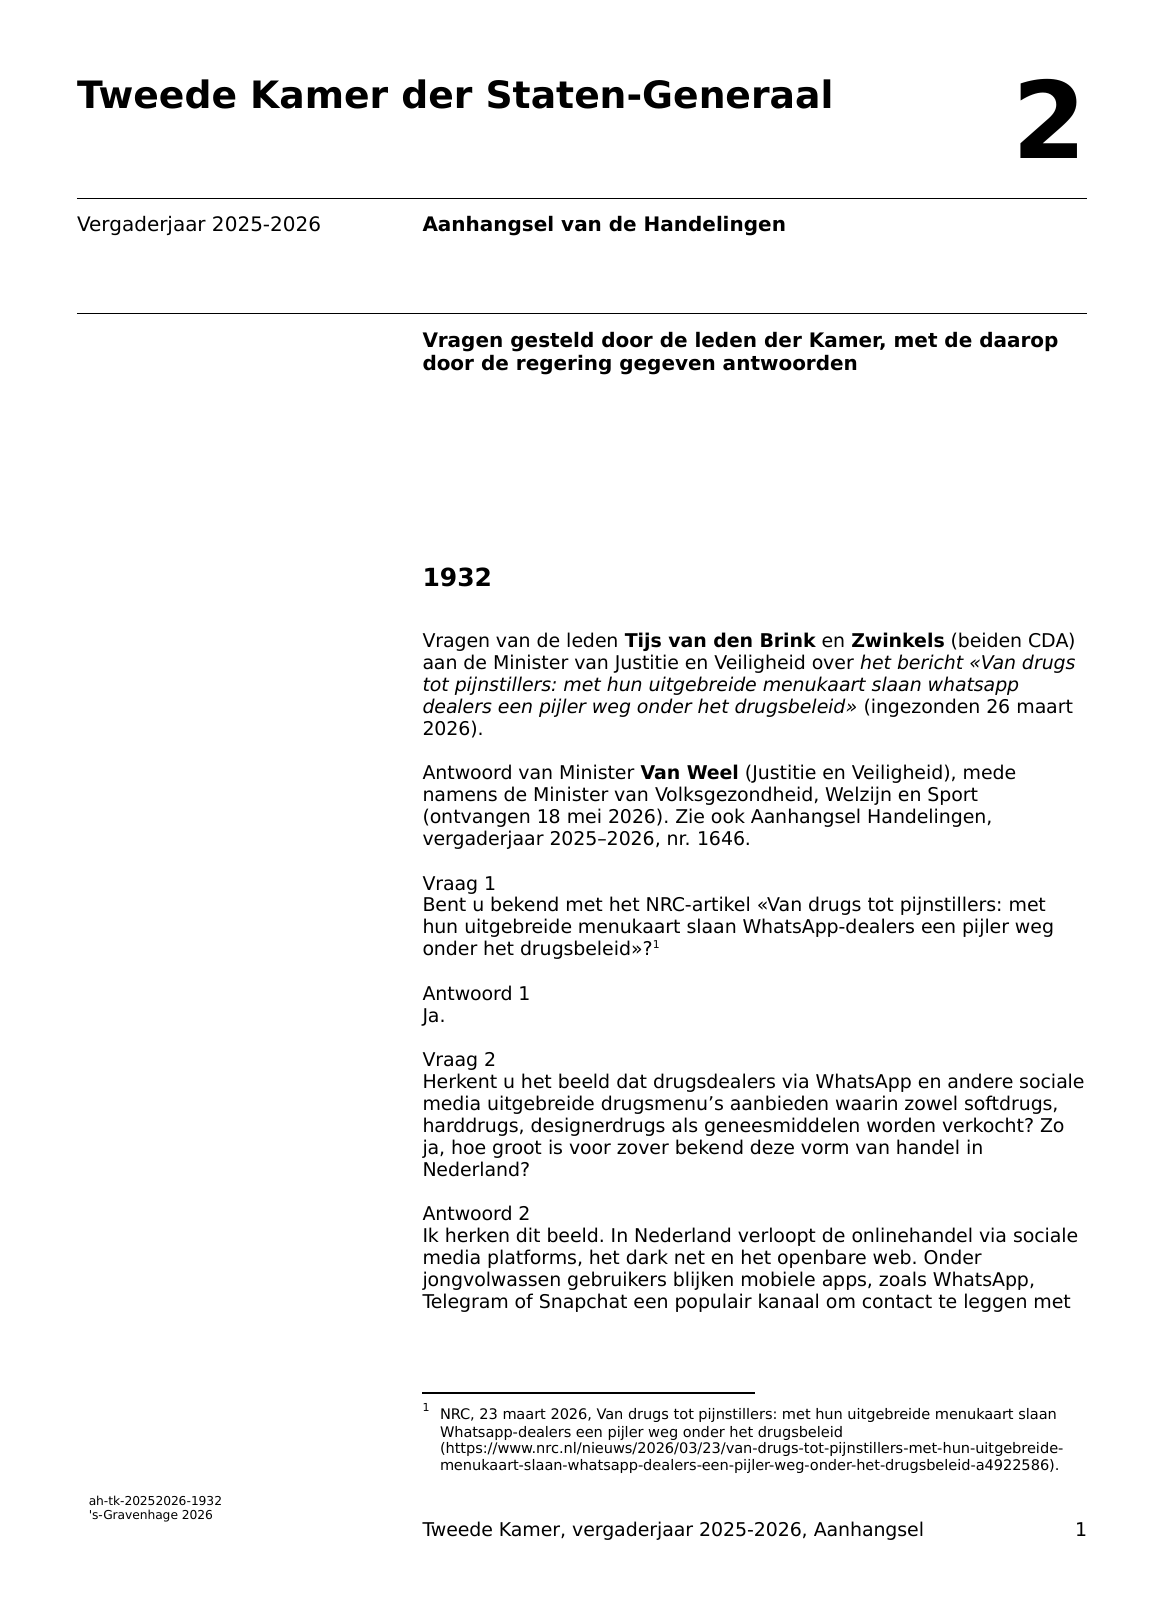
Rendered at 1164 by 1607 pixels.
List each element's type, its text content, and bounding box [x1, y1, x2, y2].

text Vraag 1 [422, 872, 1087, 894]
text Ik herken dit beeld. In Nederland verloopt de onlinehandel via sociale media platforms, het dark net en het openbare web. Onder jongvolwassen gebruikers blijken mobiele apps, zoals WhatsApp, Telegram of Snapchat een populair kanaal om contact te leggen met [422, 1225, 1087, 1313]
text NRC, 23 maart 2026, Van drugs tot pijnstillers: met hun uitgebreide menukaart slaan Whatsapp-dealers een pijler weg onder het drugsbeleid (https://www.nrc.nl/nieuws/2026/03/23/van-drugs-tot-pijnstillers-met-hun-uitgebreide-menukaart-slaan-whatsapp-dealers-een-pijler-weg-onder-het-drugsbeleid-a4922586). [422, 1402, 1087, 1474]
text Bent u bekend met het NRC-artikel «Van drugs tot pijnstillers: met hun uitgebreide menukaart slaan WhatsApp-dealers een pijler weg onder het drugsbeleid»? [422, 894, 1087, 960]
text Antwoord van Minister Van Weel (Justitie en Veiligheid), mede namens de Minister van Volksgezondheid, Welzijn en Sport (ontvangen 18 mei 2026). Zie ook Aanhangsel Handelingen, vergaderjaar 2025–2026, nr. 1646. [422, 762, 1087, 850]
table_cell [77, 314, 422, 375]
text Herkent u het beeld dat drugsdealers via WhatsApp en andere sociale media uitgebreide drugsmenu’s aanbieden waarin zowel softdrugs, harddrugs, designerdrugs als geneesmiddelen worden verkocht? Zo ja, hoe groot is voor zover bekend deze vorm van handel in Nederland? [422, 1071, 1087, 1181]
table_header 2 [886, 59, 1087, 198]
table_cell Aanhangsel van de Handelingen [422, 199, 1087, 313]
text ah-tk-20252026-1932 [88, 1494, 323, 1508]
table_header Tweede Kamer der Staten-Generaal [77, 59, 886, 198]
text Vraag 2 [422, 1049, 1087, 1071]
text 's-Gravenhage 2026 [88, 1508, 323, 1522]
text Ja. [422, 1004, 1087, 1026]
text Vragen van de leden Tijs van den Brink en Zwinkels (beiden CDA) aan de Minister van Justitie en Veiligheid over het bericht «Van drugs tot pijnstillers: met hun uitgebreide menukaart slaan whatsapp dealers een pijler weg onder het drugsbeleid» (ingezonden 26 maart 2026). [422, 630, 1087, 740]
text 1932 [422, 563, 1087, 592]
table_cell Vergaderjaar 2025-2026 [77, 199, 422, 313]
text Antwoord 2 [422, 1203, 1087, 1225]
text Antwoord 1 [422, 982, 1087, 1004]
table_cell Vragen gesteld door de leden der Kamer, met de daarop door de regering gegeven antwoorden [422, 314, 1087, 375]
